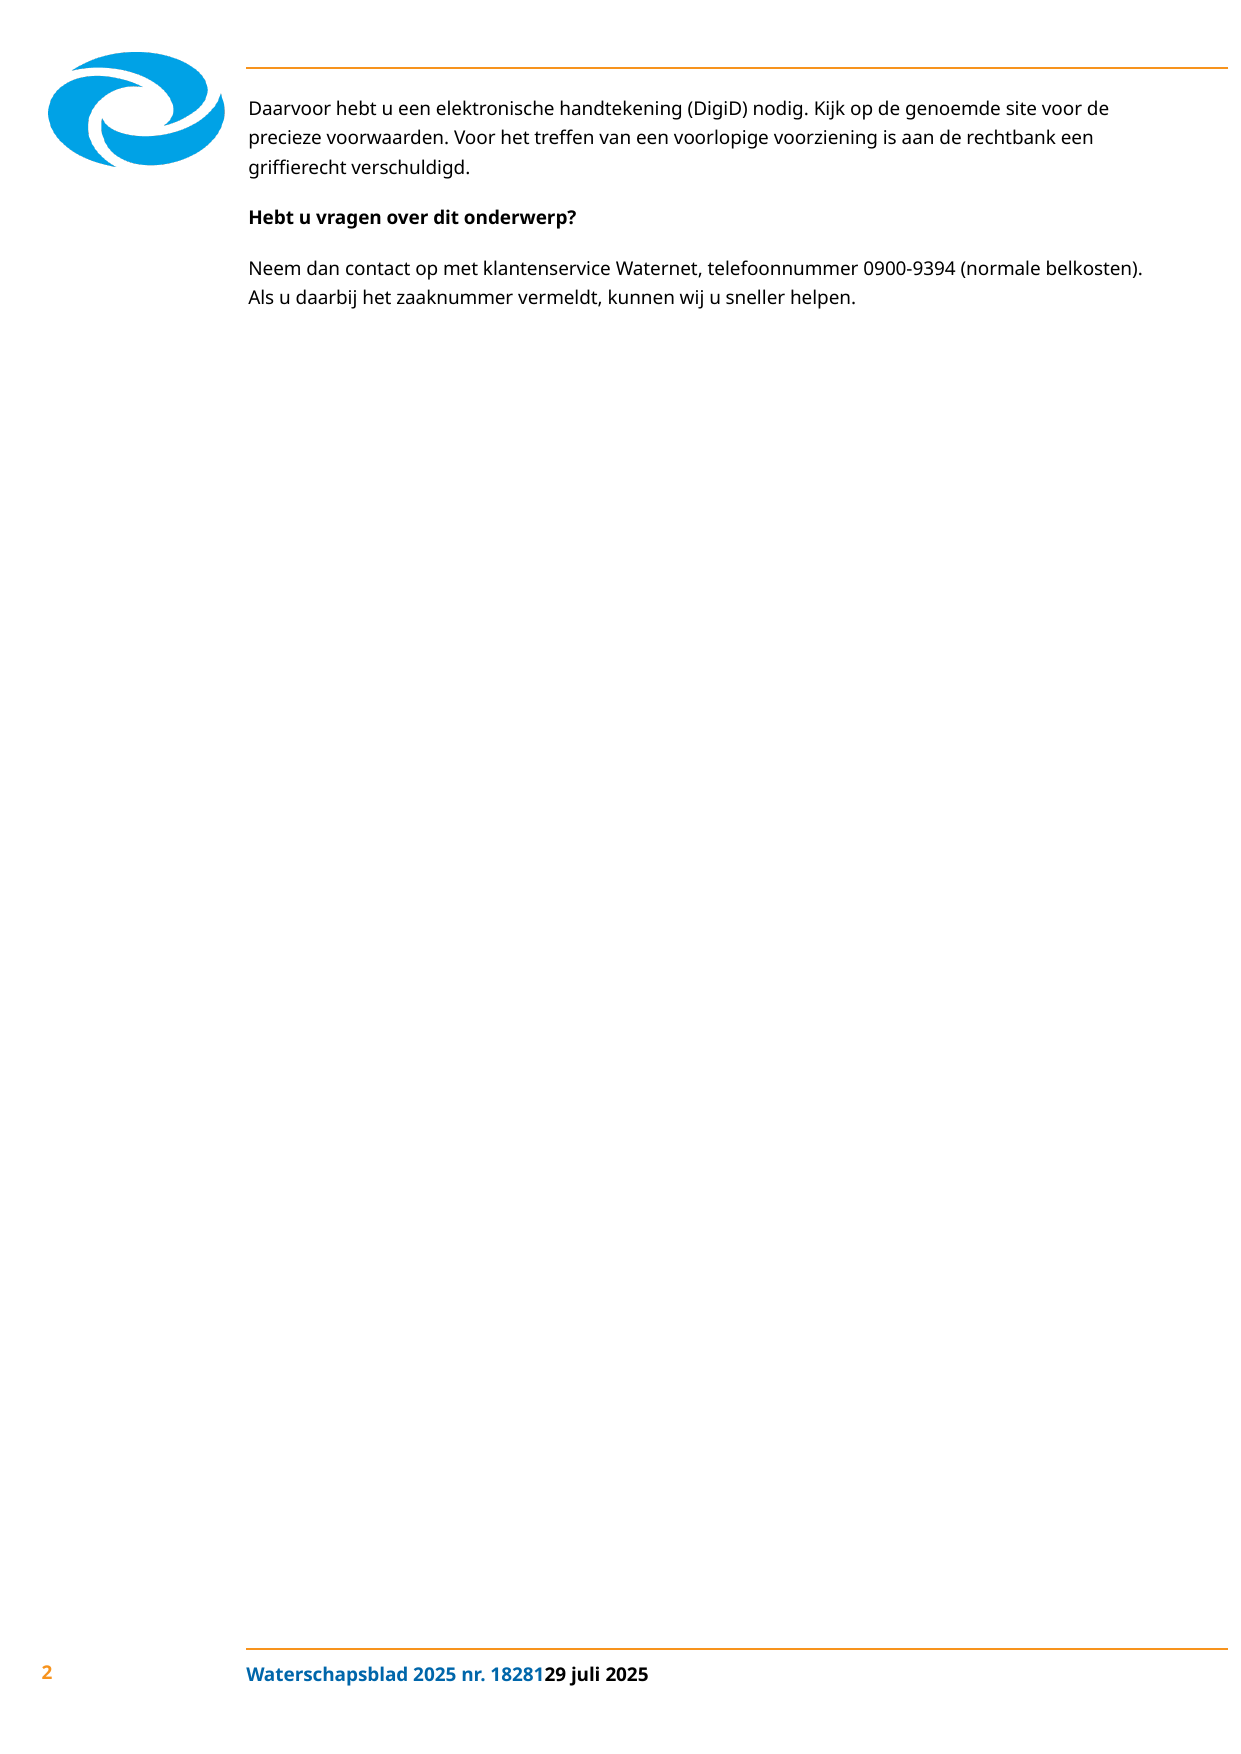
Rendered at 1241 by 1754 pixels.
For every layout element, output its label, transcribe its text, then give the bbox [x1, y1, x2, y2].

picture [41, 47, 231, 172]
text Daarvoor hebt u een elektronische handtekening (DigiD) nodig. Kijk op de genoemde site voor de precieze voorwaarden. Voor het treffen van een voorlopige voorziening is aan de rechtbank een griffierecht verschuldigd. [248, 95, 1152, 180]
text Hebt u vragen over dit onderwerp? [248, 204, 1152, 230]
text Neem dan contact op met klantenservice Waternet, telefoonnummer 0900-9394 (normale belkosten). Als u daarbij het zaaknummer vermeldt, kunnen wij u sneller helpen. [248, 255, 1152, 310]
